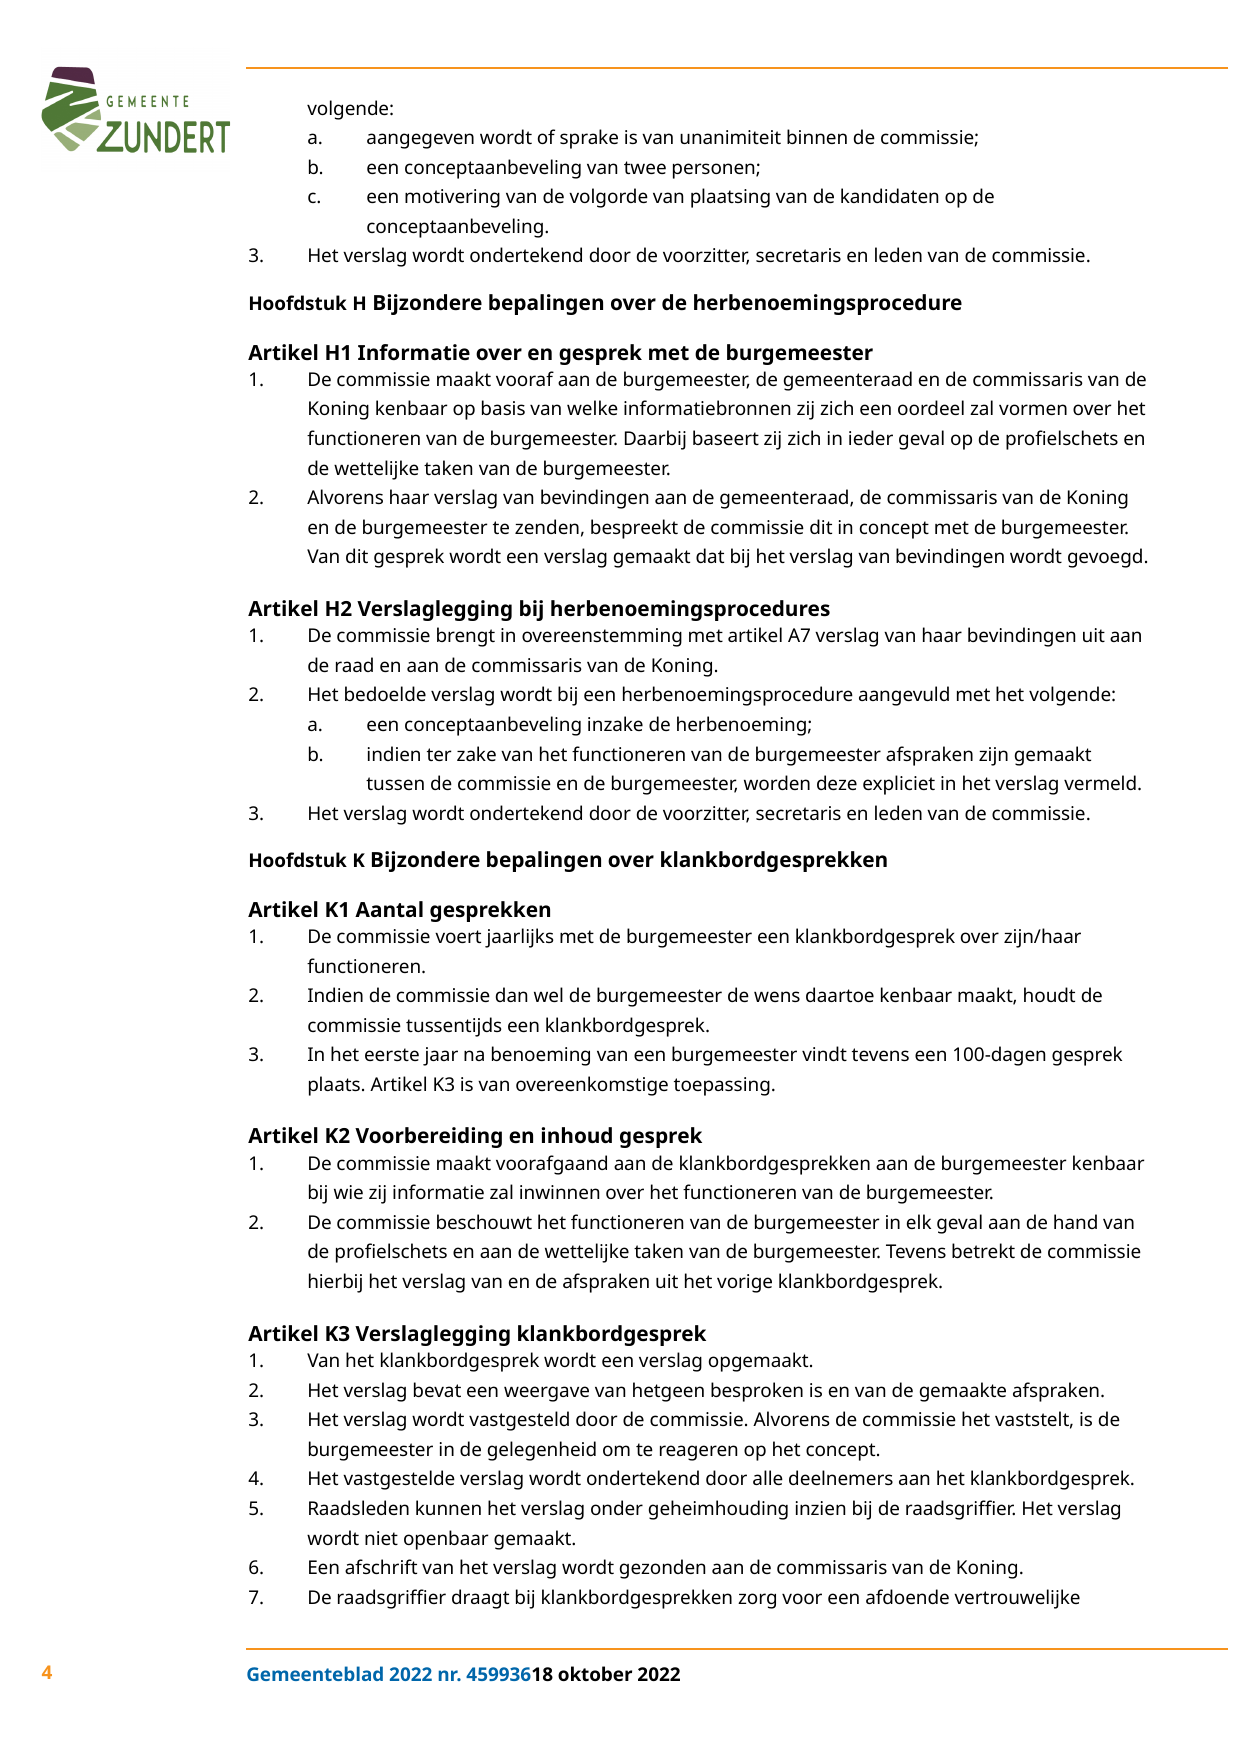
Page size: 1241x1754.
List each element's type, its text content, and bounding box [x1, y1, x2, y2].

list De commissie voert jaarlijks met de burgemeester een klankbordgesprek over zijn/haar functioneren. [248, 923, 1152, 978]
text Hoofdstuk K Bijzondere bepalingen over klankbordgesprekken [248, 846, 1152, 874]
text Artikel H2 Verslaglegging bij herbenoemingsprocedures [248, 594, 1152, 622]
list een motivering van de volgorde van plaatsing van de kandidaten op de conceptaanbeveling. [307, 183, 1152, 239]
list De raadsgriffier draagt bij klankbordgesprekken zorg voor een afdoende vertrouwelijke [248, 1584, 1152, 1609]
list Het verslag wordt ondertekend door de voorzitter, secretaris en leden van de commissie. [248, 800, 1152, 826]
list een conceptaanbeveling inzake de herbenoeming; [307, 711, 1152, 737]
text Artikel K1 Aantal gesprekken [248, 895, 1152, 923]
list Het vastgestelde verslag wordt ondertekend door alle deelnemers aan het klankbordgesprek. [248, 1466, 1152, 1491]
list Indien de commissie dan wel de burgemeester de wens daartoe kenbaar maakt, houdt de commissie tussentijds een klankbordgesprek. [248, 982, 1152, 1038]
text Artikel K2 Voorbereiding en inhoud gesprek [248, 1122, 1152, 1150]
text Artikel H1 Informatie over en gesprek met de burgemeester [248, 338, 1152, 366]
text Artikel K3 Verslaglegging klankbordgesprek [248, 1319, 1152, 1347]
list volgende: [248, 95, 1152, 121]
text Hoofdstuk H Bijzondere bepalingen over de herbenoemingsprocedure [248, 288, 1152, 317]
list Alvorens haar verslag van bevindingen aan de gemeenteraad, de commissaris van de Koning en de burgemeester te zenden, bespreekt de commissie dit in concept met de burgemeester. Van dit gesprek wordt een verslag gemaakt dat bij het verslag van bevindingen wordt gevoegd. [248, 484, 1152, 569]
list een conceptaanbeveling van twee personen; [307, 154, 1152, 180]
list Het bedoelde verslag wordt bij een herbenoemingsprocedure aangevuld met het volgende: [248, 682, 1152, 707]
list Van het klankbordgesprek wordt een verslag opgemaakt. [248, 1347, 1152, 1373]
list In het eerste jaar na benoeming van een burgemeester vindt tevens een 100-dagen gesprek plaats. Artikel K3 is van overeenkomstige toepassing. [248, 1042, 1152, 1097]
picture [41, 47, 231, 172]
list De commissie beschouwt het functioneren van de burgemeester in elk geval aan de hand van de profielschets en aan de wettelijke taken van de burgemeester. Tevens betrekt de commissie hierbij het verslag van en de afspraken uit het vorige klankbordgesprek. [248, 1209, 1152, 1294]
list Het verslag bevat een weergave van hetgeen besproken is en van de gemaakte afspraken. [248, 1377, 1152, 1402]
list aangegeven wordt of sprake is van unanimiteit binnen de commissie; [307, 124, 1152, 150]
list De commissie brengt in overeenstemming met artikel A7 verslag van haar bevindingen uit aan de raad en aan de commissaris van de Koning. [248, 622, 1152, 678]
list De commissie maakt voorafgaand aan de klankbordgesprekken aan de burgemeester kenbaar bij wie zij informatie zal inwinnen over het functioneren van de burgemeester. [248, 1150, 1152, 1205]
list Een afschrift van het verslag wordt gezonden aan de commissaris van de Koning. [248, 1554, 1152, 1580]
list indien ter zake van het functioneren van de burgemeester afspraken zijn gemaakt tussen de commissie en de burgemeester, worden deze expliciet in het verslag vermeld. [307, 741, 1152, 796]
list De commissie maakt vooraf aan de burgemeester, de gemeenteraad en de commissaris van de Koning kenbaar op basis van welke informatiebronnen zij zich een oordeel zal vormen over het functioneren van de burgemeester. Daarbij baseert zij zich in ieder geval op de profielschets en de wettelijke taken van de burgemeester. [248, 366, 1152, 481]
list Raadsleden kunnen het verslag onder geheimhouding inzien bij de raadsgriffier. Het verslag wordt niet openbaar gemaakt. [248, 1495, 1152, 1550]
list Het verslag wordt ondertekend door de voorzitter, secretaris en leden van de commissie. [248, 243, 1152, 268]
list Het verslag wordt vastgesteld door de commissie. Alvorens de commissie het vaststelt, is de burgemeester in de gelegenheid om te reageren op het concept. [248, 1406, 1152, 1462]
